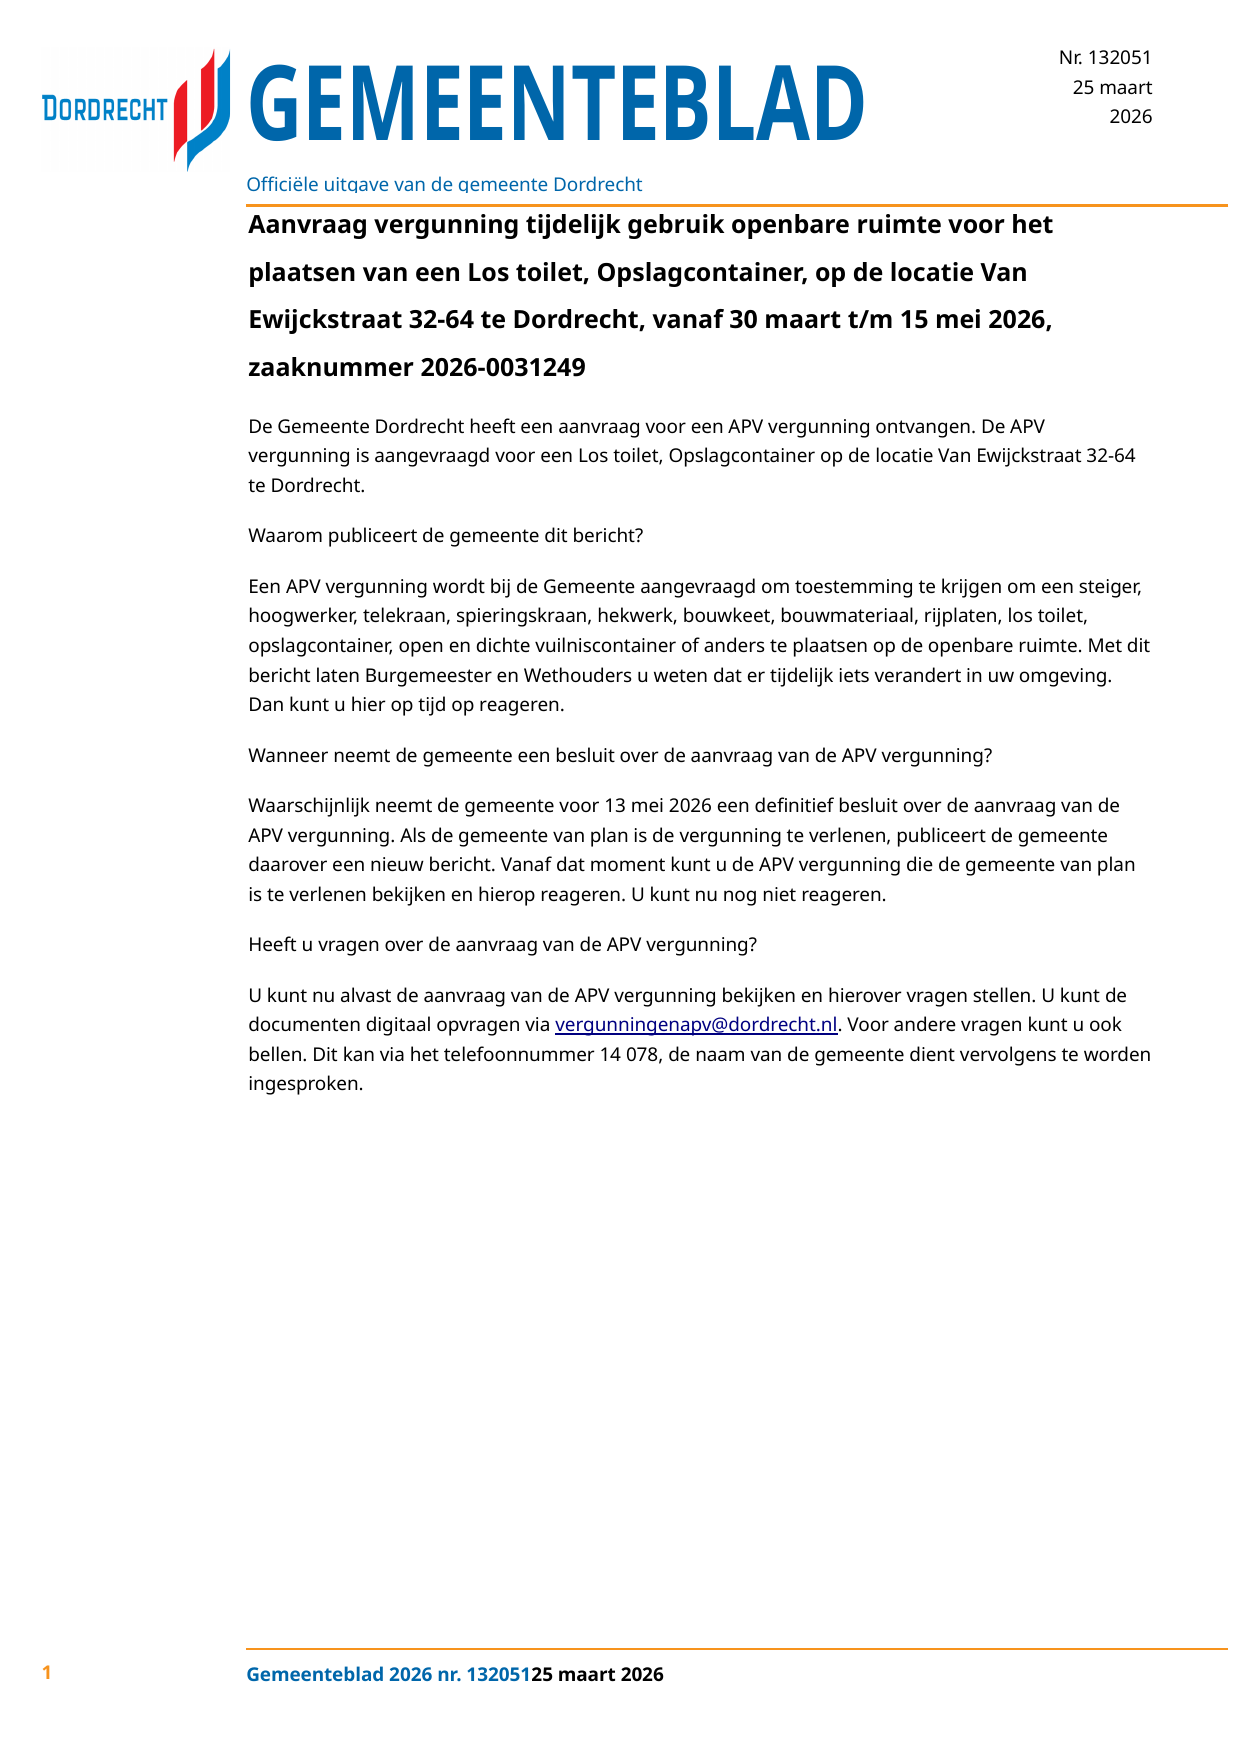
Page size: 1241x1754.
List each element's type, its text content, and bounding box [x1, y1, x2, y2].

text Wanneer neemt de gemeente een besluit over de aanvraag van de APV vergunning? [248, 742, 1152, 768]
text Een APV vergunning wordt bij de Gemeente aangevraagd om toestemming te krijgen om een steiger, hoogwerker, telekraan, spieringskraan, hekwerk, bouwkeet, bouwmateriaal, rijplaten, los toilet, opslagcontainer, open en dichte vuilniscontainer of anders te plaatsen op de openbare ruimte. Met dit bericht laten Burgemeester en Wethouders u weten dat er tijdelijk iets verandert in uw omgeving. Dan kunt u hier op tijd op reageren. [248, 573, 1152, 717]
picture [41, 47, 231, 172]
text U kunt nu alvast de aanvraag van de APV vergunning bekijken en hierover vragen stellen. U kunt de documenten digitaal opvragen via vergunningenapv@dordrecht.nl. Voor andere vragen kunt u ook bellen. Dit kan via het telefoonnummer 14 078, de naam van de gemeente dient vervolgens te worden ingesproken. [248, 982, 1152, 1096]
text De Gemeente Dordrecht heeft een aanvraag voor een APV vergunning ontvangen. De APV vergunning is aangevraagd voor een Los toilet, Opslagcontainer op de locatie Van Ewijckstraat 32-64 te Dordrecht. [248, 413, 1152, 498]
text Waarom publiceert de gemeente dit bericht? [248, 523, 1152, 548]
text Waarschijnlijk neemt de gemeente voor 13 mei 2026 een definitief besluit over de aanvraag van de APV vergunning. Als de gemeente van plan is de vergunning te verlenen, publiceert de gemeente daarover een nieuw bericht. Vanaf dat moment kunt u de APV vergunning die de gemeente van plan is te verlenen bekijken en hierop reageren. U kunt nu nog niet reageren. [248, 792, 1152, 907]
text Aanvraag vergunning tijdelijk gebruik openbare ruimte voor het plaatsen van een Los toilet, Opslagcontainer, op de locatie Van Ewijckstraat 32-64 te Dordrecht, vanaf 30 maart t/m 15 mei 2026, zaaknummer 2026-0031249 [248, 207, 1152, 384]
text Heeft u vragen over de aanvraag van de APV vergunning? [248, 931, 1152, 957]
